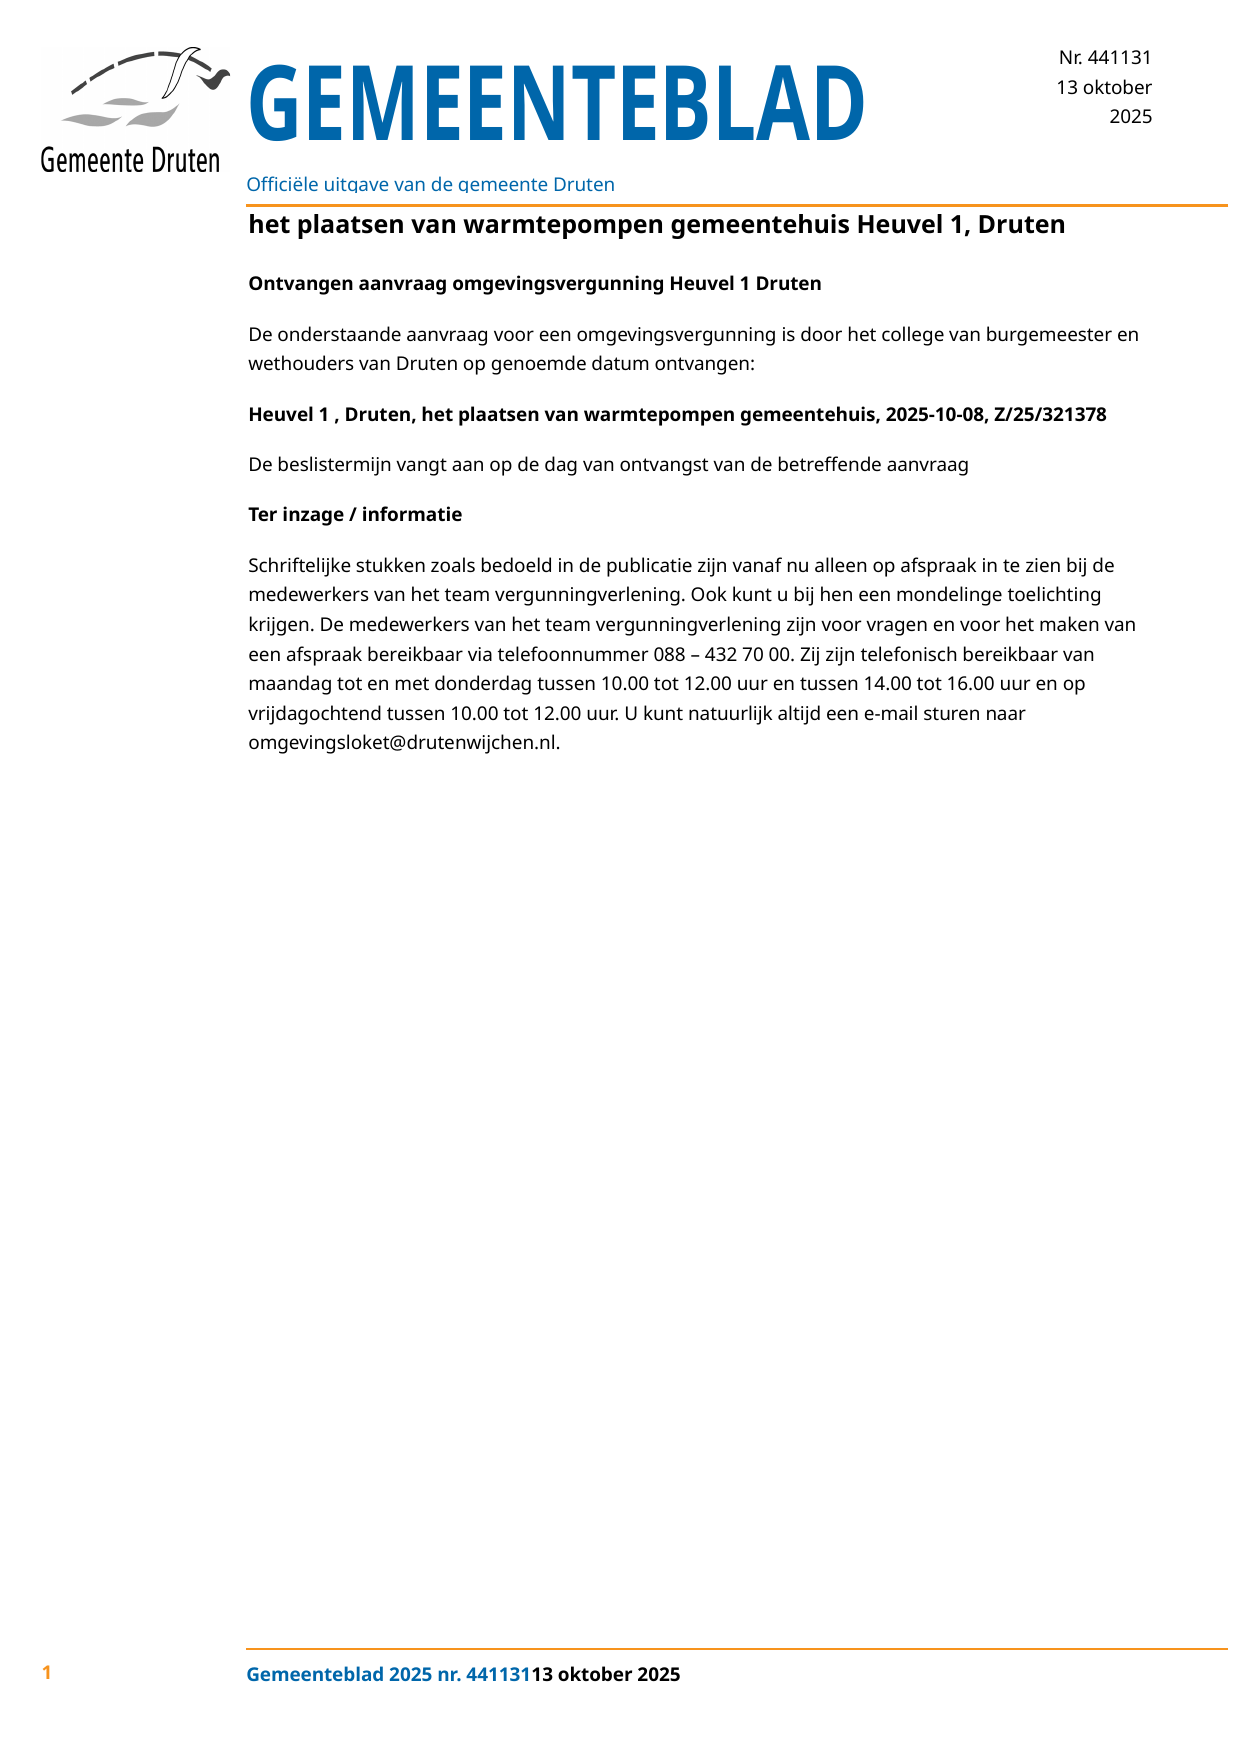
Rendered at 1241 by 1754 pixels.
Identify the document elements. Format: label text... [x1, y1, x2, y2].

text Ontvangen aanvraag omgevingsvergunning Heuvel 1 Druten [248, 270, 1152, 296]
text Ter inzage / informatie [248, 502, 1152, 527]
text het plaatsen van warmtepompen gemeentehuis Heuvel 1, Druten [248, 207, 1152, 241]
text Heuvel 1 , Druten, het plaatsen van warmtepompen gemeentehuis, 2025-10-08, Z/25/321378 [248, 401, 1152, 426]
text De beslistermijn vangt aan op de dag van ontvangst van de betreffende aanvraag [248, 451, 1152, 477]
text De onderstaande aanvraag voor een omgevingsvergunning is door het college van burgemeester en wethouders van Druten op genoemde datum ontvangen: [248, 321, 1152, 376]
picture [41, 47, 231, 172]
text Schriftelijke stukken zoals bedoeld in de publicatie zijn vanaf nu alleen op afspraak in te zien bij de medewerkers van het team vergunningverlening. Ook kunt u bij hen een mondelinge toelichting krijgen. De medewerkers van het team vergunningverlening zijn voor vragen en voor het maken van een afspraak bereikbaar via telefoonnummer 088 – 432 70 00. Zij zijn telefonisch bereikbaar van maandag tot en met donderdag tussen 10.00 tot 12.00 uur en tussen 14.00 tot 16.00 uur en op vrijdagochtend tussen 10.00 tot 12.00 uur. U kunt natuurlijk altijd een e-mail sturen naar omgevingsloket@drutenwijchen.nl. [248, 552, 1152, 755]
